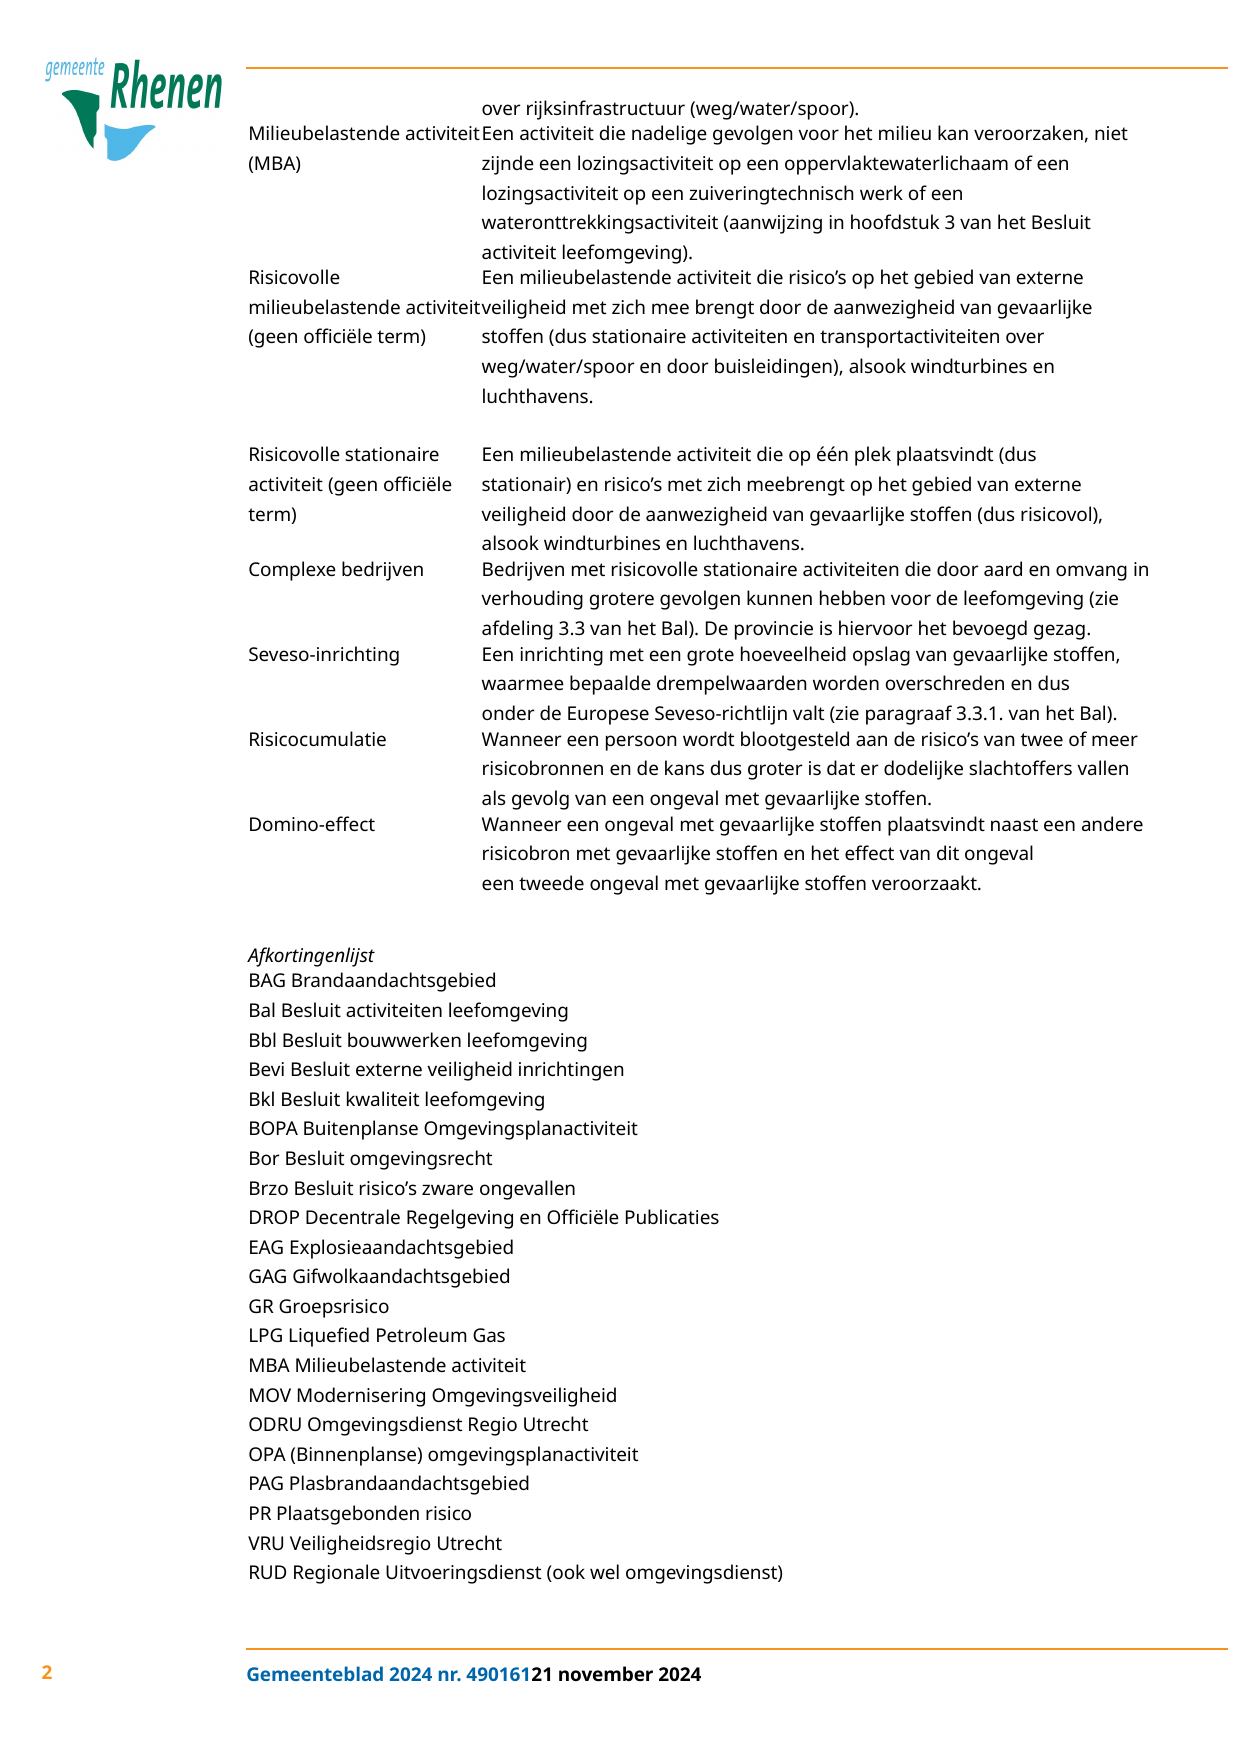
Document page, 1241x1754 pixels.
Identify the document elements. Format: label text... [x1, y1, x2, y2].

table_cell Een inrichting met een grote hoeveelheid opslag van gevaarlijke stoffen, waarmee bepaalde drempelwaarden worden overschreden en dus onder de Europese Seveso-richtlijn valt (zie paragraaf 3.3.1. van het Bal). [481, 641, 1152, 726]
table_cell Wanneer een ongeval met gevaarlijke stoffen plaatsvindt naast een andere risicobron met gevaarlijke stoffen en het effect van dit ongeval een tweede ongeval met gevaarlijke stoffen veroorzaakt. [481, 811, 1152, 896]
table_cell [248, 95, 481, 121]
text PR Plaatsgebonden risico [248, 1500, 1152, 1526]
text RUD Regionale Uitvoeringsdienst (ook wel omgevingsdienst) [248, 1559, 1152, 1585]
table_cell Risicovolle milieubelastende activiteit (geen officiële term) [248, 265, 481, 409]
text MOV Modernisering Omgevingsveiligheid [248, 1382, 1152, 1408]
table_cell over rijksinfrastructuur (weg/water/spoor). [481, 95, 1152, 121]
text GAG Gifwolkaandachtsgebied [248, 1263, 1152, 1289]
table_cell Milieubelastende activiteit (MBA) [248, 121, 481, 264]
text Brzo Besluit risico’s zware ongevallen [248, 1175, 1152, 1201]
text Bal Besluit activiteiten leefomgeving [248, 997, 1152, 1023]
text LPG Liquefied Petroleum Gas [248, 1323, 1152, 1348]
text GR Groepsrisico [248, 1293, 1152, 1319]
text Bbl Besluit bouwwerken leefomgeving [248, 1027, 1152, 1053]
table_cell Een milieubelastende activiteit die risico’s op het gebied van externe veiligheid met zich mee brengt door de aanwezigheid van gevaarlijke stoffen (dus stationaire activiteiten en transportactiviteiten over weg/water/spoor en door buisleidingen), alsook windturbines en luchthavens. [481, 265, 1152, 409]
table_cell Een activiteit die nadelige gevolgen voor het milieu kan veroorzaken, niet zijnde een lozingsactiviteit op een oppervlaktewaterlichaam of een lozingsactiviteit op een zuiveringtechnisch werk of een wateronttrekkingsactiviteit (aanwijzing in hoofdstuk 3 van het Besluit activiteit leefomgeving). [481, 121, 1152, 264]
text EAG Explosieaandachtsgebied [248, 1234, 1152, 1260]
text Afkortingenlijst [248, 942, 1152, 968]
text DROP Decentrale Regelgeving en Officiële Publicaties [248, 1204, 1152, 1230]
text BAG Brandaandachtsgebied [248, 968, 1152, 993]
table_cell Risicocumulatie [248, 726, 481, 811]
text Bor Besluit omgevingsrecht [248, 1145, 1152, 1171]
picture [41, 47, 231, 172]
table_header Een milieubelastende activiteit die op één plek plaatsvindt (dus stationair) en risico’s met zich meebrengt op het gebied van externe veiligheid door de aanwezigheid van gevaarlijke stoffen (dus risicovol), alsook windturbines en luchthavens. [481, 442, 1152, 556]
text MBA Milieubelastende activiteit [248, 1352, 1152, 1378]
text Bkl Besluit kwaliteit leefomgeving [248, 1086, 1152, 1112]
table_cell Seveso-inrichting [248, 641, 481, 726]
text PAG Plasbrandaandachtsgebied [248, 1471, 1152, 1496]
table_cell Complexe bedrijven [248, 556, 481, 641]
table_cell Wanneer een persoon wordt blootgesteld aan de risico’s van twee of meer risicobronnen en de kans dus groter is dat er dodelijke slachtoffers vallen als gevolg van een ongeval met gevaarlijke stoffen. [481, 726, 1152, 811]
table_cell Bedrijven met risicovolle stationaire activiteiten die door aard en omvang in verhouding grotere gevolgen kunnen hebben voor de leefomgeving (zie afdeling 3.3 van het Bal). De provincie is hiervoor het bevoegd gezag. [481, 556, 1152, 641]
table_cell Domino-effect [248, 811, 481, 896]
text OPA (Binnenplanse) omgevingsplanactiviteit [248, 1441, 1152, 1467]
text BOPA Buitenplanse Omgevingsplanactiviteit [248, 1116, 1152, 1141]
table_header Risicovolle stationaire activiteit (geen officiële term) [248, 442, 481, 556]
text ODRU Omgevingsdienst Regio Utrecht [248, 1411, 1152, 1437]
text VRU Veiligheidsregio Utrecht [248, 1530, 1152, 1556]
text Bevi Besluit externe veiligheid inrichtingen [248, 1056, 1152, 1082]
